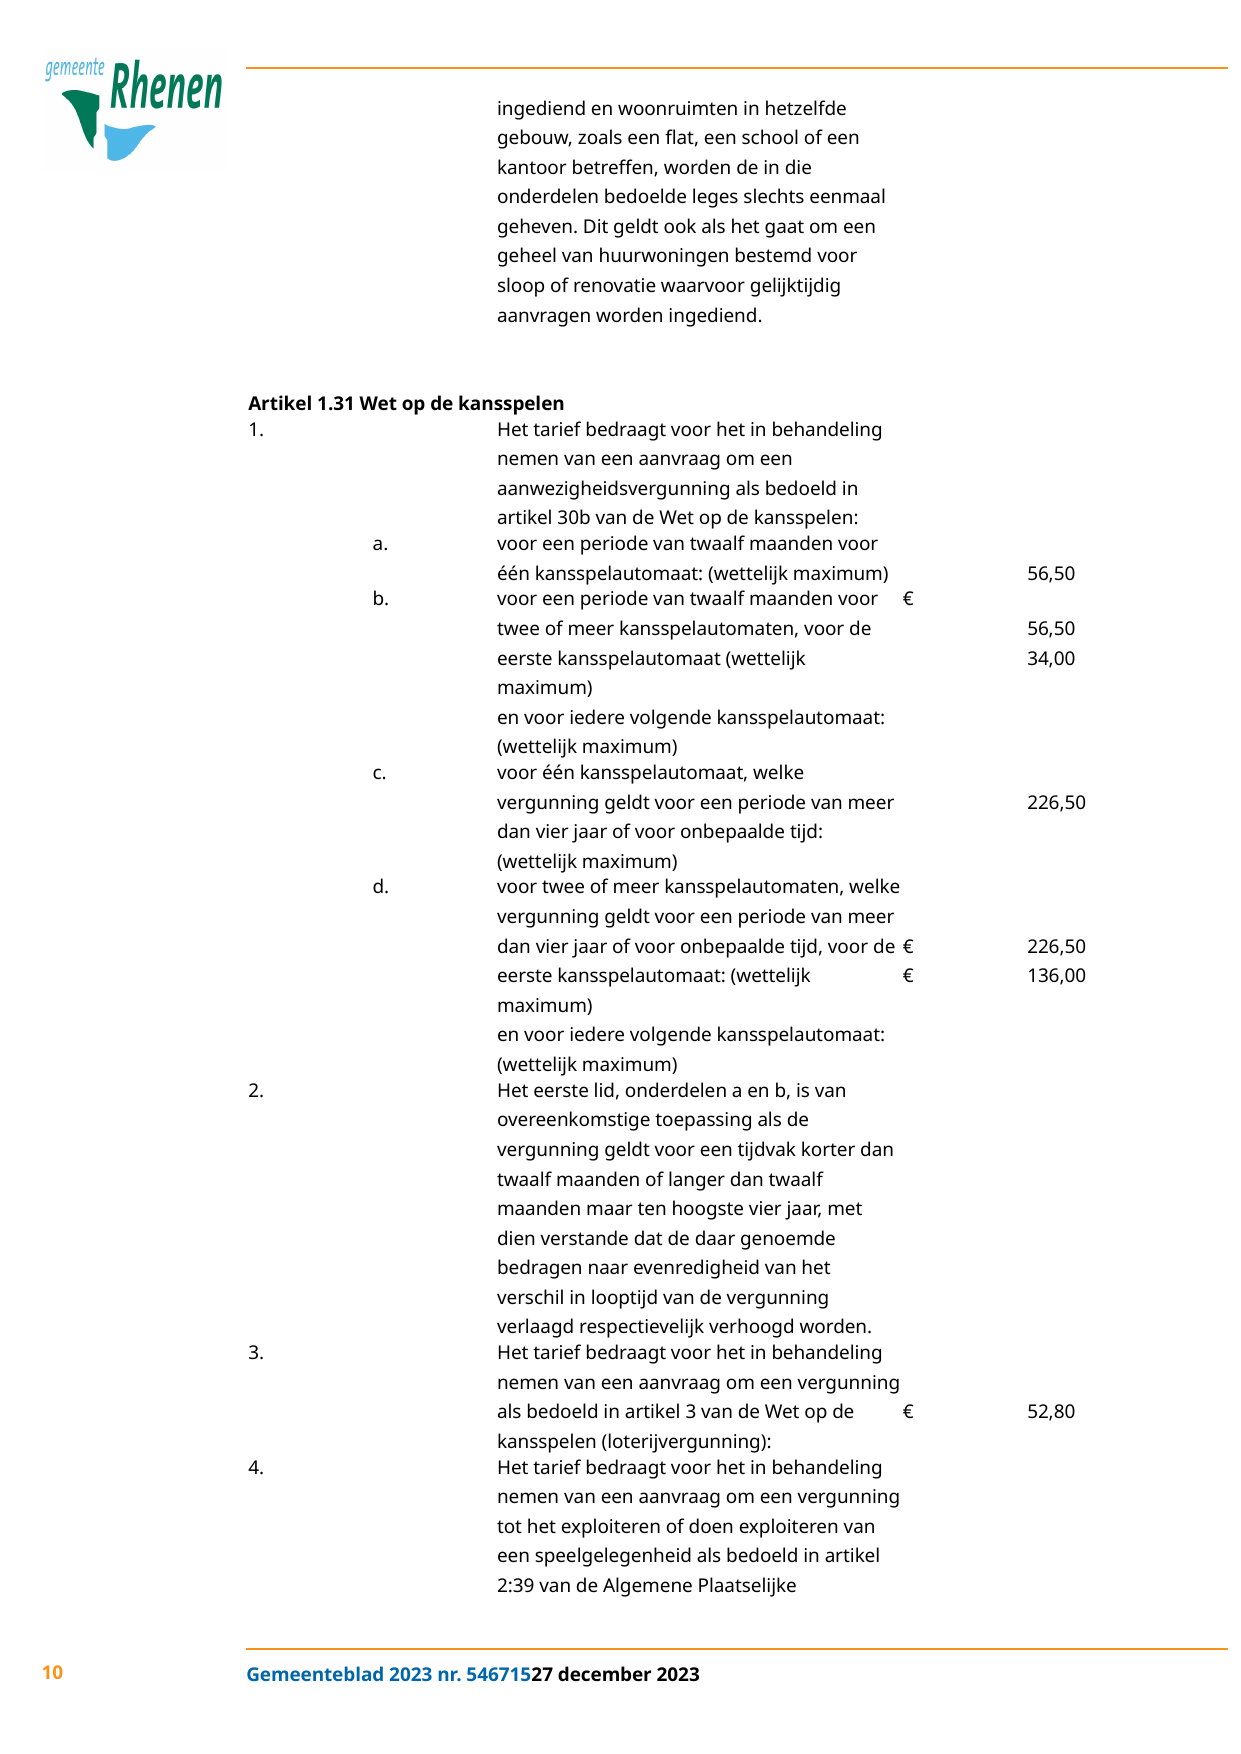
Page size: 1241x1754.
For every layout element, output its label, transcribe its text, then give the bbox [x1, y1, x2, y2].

table_cell [903, 1454, 1027, 1598]
table_cell [1027, 416, 1152, 530]
table_cell € [903, 586, 1027, 759]
table_cell c. [373, 759, 497, 874]
table_header Artikel 1.31 Wet op de kansspelen [248, 390, 1152, 416]
table_cell [373, 1454, 497, 1598]
table_cell a. [373, 530, 497, 586]
table_cell [248, 759, 372, 874]
table_cell 2. [248, 1077, 372, 1339]
table_cell voor een periode van twaalf maanden voor één kansspelautomaat: (wettelijk maximum) [497, 530, 903, 586]
table_cell [903, 530, 1027, 586]
table_cell Het tarief bedraagt voor het in behandeling nemen van een aanvraag om een vergunning tot het exploiteren of doen exploiteren van een speelgelegenheid als bedoeld in artikel 2:39 van de Algemene Plaatselijke [497, 1454, 903, 1598]
table_cell [903, 759, 1027, 874]
table_cell [373, 95, 497, 328]
table_cell [248, 586, 372, 759]
table_cell [903, 95, 1027, 328]
table_cell 226,50 [1027, 759, 1152, 874]
table_cell 52,80 [1027, 1339, 1152, 1454]
table_cell [1027, 1454, 1152, 1598]
table_cell voor één kansspelautomaat, welke vergunning geldt voor een periode van meer dan vier jaar of voor onbepaalde tijd: (wettelijk maximum) [497, 759, 903, 874]
table_cell Het eerste lid, onderdelen a en b, is van overeenkomstige toepassing als de vergunning geldt voor een tijdvak korter dan twaalf maanden of langer dan twaalf maanden maar ten hoogste vier jaar, met dien verstande dat de daar genoemde bedragen naar evenredigheid van het verschil in looptijd van de vergunning verlaagd respectievelijk verhoogd worden. [497, 1077, 903, 1339]
table_cell [373, 1077, 497, 1339]
picture [41, 47, 231, 172]
table_cell 226,50 136,00 [1027, 874, 1152, 1077]
table_cell 1. [248, 416, 372, 530]
table_cell ingediend en woonruimten in hetzelfde gebouw, zoals een flat, een school of een kantoor betreffen, worden de in die onderdelen bedoelde leges slechts eenmaal geheven. Dit geldt ook als het gaat om een geheel van huurwoningen bestemd voor sloop of renovatie waarvoor gelijktijdig aanvragen worden ingediend. [497, 95, 903, 328]
table_cell [1027, 95, 1152, 328]
table_cell voor een periode van twaalf maanden voor twee of meer kansspelautomaten, voor de eerste kansspelautomaat (wettelijk maximum) en voor iedere volgende kansspelautomaat: (wettelijk maximum) [497, 586, 903, 759]
table_cell [248, 95, 372, 328]
table_cell [248, 530, 372, 586]
table_cell Het tarief bedraagt voor het in behandeling nemen van een aanvraag om een aanwezigheidsvergunning als bedoeld in artikel 30b van de Wet op de kansspelen: [497, 416, 903, 530]
table_cell [373, 416, 497, 530]
table_cell 3. [248, 1339, 372, 1454]
table_cell 4. [248, 1454, 372, 1598]
table_cell [248, 874, 372, 1077]
table_cell [1027, 1077, 1152, 1339]
table_cell Het tarief bedraagt voor het in behandeling nemen van een aanvraag om een vergunning als bedoeld in artikel 3 van de Wet op de kansspelen (loterijvergunning): [497, 1339, 903, 1454]
table_cell [903, 416, 1027, 530]
table_cell € [903, 1339, 1027, 1454]
table_cell b. [373, 586, 497, 759]
table_cell 56,50 [1027, 530, 1152, 586]
table_cell voor twee of meer kansspelautomaten, welke vergunning geldt voor een periode van meer dan vier jaar of voor onbepaalde tijd, voor de eerste kansspelautomaat: (wettelijk maximum) en voor iedere volgende kansspelautomaat: (wettelijk maximum) [497, 874, 903, 1077]
table_cell 56,50 34,00 [1027, 586, 1152, 759]
table_cell [903, 1077, 1027, 1339]
table_cell € € [903, 874, 1027, 1077]
table_cell [373, 1339, 497, 1454]
table_cell d. [373, 874, 497, 1077]
